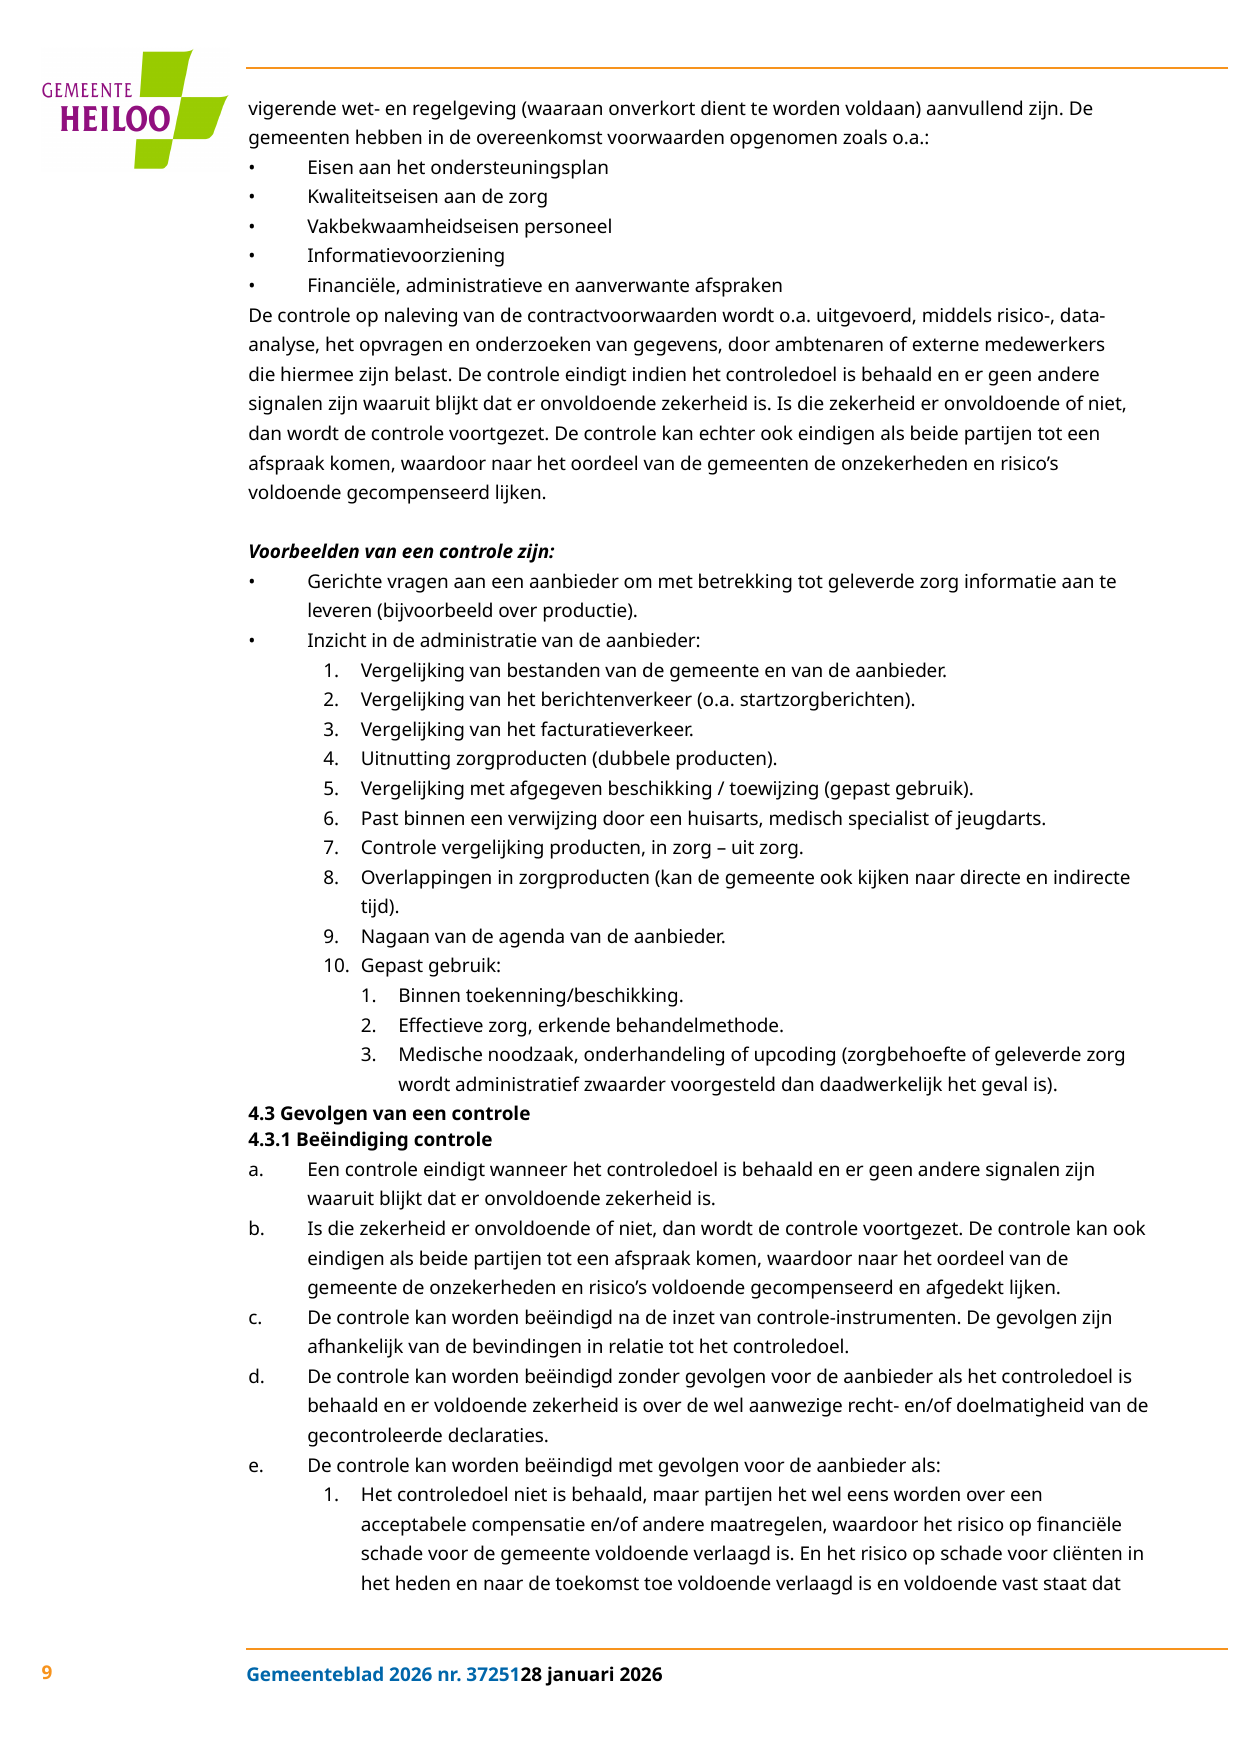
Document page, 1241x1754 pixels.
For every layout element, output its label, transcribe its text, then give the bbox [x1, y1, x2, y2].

list Vakbekwaamheidseisen personeel [248, 213, 1152, 239]
list Gerichte vragen aan een aanbieder om met betrekking tot geleverde zorg informatie aan te leveren (bijvoorbeeld over productie). [248, 568, 1152, 623]
list De controle kan worden beëindigd na de inzet van controle-instrumenten. De gevolgen zijn afhankelijk van de bevindingen in relatie tot het controledoel. [248, 1304, 1152, 1359]
list De controle kan worden beëindigd zonder gevolgen voor de aanbieder als het controledoel is behaald en er voldoende zekerheid is over de wel aanwezige recht- en/of doelmatigheid van de gecontroleerde declaraties. [248, 1363, 1152, 1448]
list Controle vergelijking producten, in zorg – uit zorg. [323, 834, 1152, 860]
text vigerende wet- en regelgeving (waaraan onverkort dient te worden voldaan) aanvullend zijn. De gemeenten hebben in de overeenkomst voorwaarden opgenomen zoals o.a.: [248, 95, 1152, 150]
list Binnen toekenning/beschikking. [361, 982, 1152, 1008]
list Effectieve zorg, erkende behandelmethode. [361, 1012, 1152, 1038]
list Is die zekerheid er onvoldoende of niet, dan wordt de controle voortgezet. De controle kan ook eindigen als beide partijen tot een afspraak komen, waardoor naar het oordeel van de gemeente de onzekerheden en risico’s voldoende gecompenseerd en afgedekt lijken. [248, 1215, 1152, 1300]
list Eisen aan het ondersteuningsplan [248, 154, 1152, 180]
picture [41, 47, 231, 172]
list Vergelijking van het berichtenverkeer (o.a. startzorgberichten). [323, 686, 1152, 712]
list Gepast gebruik: [323, 953, 1152, 978]
list Kwaliteitseisen aan de zorg [248, 183, 1152, 209]
text De controle op naleving van de contractvoorwaarden wordt o.a. uitgevoerd, middels risico-, data-analyse, het opvragen en onderzoeken van gegevens, door ambtenaren of externe medewerkers [248, 302, 1152, 357]
list Het controledoel niet is behaald, maar partijen het wel eens worden over een acceptabele compensatie en/of andere maatregelen, waardoor het risico op financiële schade voor de gemeente voldoende verlaagd is. En het risico op schade voor cliënten in het heden en naar de toekomst toe voldoende verlaagd is en voldoende vast staat dat [323, 1481, 1152, 1596]
text 4.3 Gevolgen van een controle [248, 1101, 1152, 1126]
list Uitnutting zorgproducten (dubbele producten). [323, 746, 1152, 771]
list Medische noodzaak, onderhandeling of upcoding (zorgbehoefte of geleverde zorg wordt administratief zwaarder voorgesteld dan daadwerkelijk het geval is). [361, 1041, 1152, 1097]
text die hiermee zijn belast. De controle eindigt indien het controledoel is behaald en er geen andere signalen zijn waaruit blijkt dat er onvoldoende zekerheid is. Is die zekerheid er onvoldoende of niet, dan wordt de controle voortgezet. De controle kan echter ook eindigen als beide partijen tot een afspraak komen, waardoor naar het oordeel van de gemeenten de onzekerheden en risico’s voldoende gecompenseerd lijken. [248, 361, 1152, 505]
list Nagaan van de agenda van de aanbieder. [323, 923, 1152, 949]
list De controle kan worden beëindigd met gevolgen voor de aanbieder als: [248, 1452, 1152, 1477]
list Financiële, administratieve en aanverwante afspraken [248, 272, 1152, 298]
list Vergelijking met afgegeven beschikking / toewijzing (gepast gebruik). [323, 775, 1152, 801]
text 4.3.1 Beëindiging controle [248, 1126, 1152, 1152]
list Inzicht in de administratie van de aanbieder: [248, 627, 1152, 653]
list Vergelijking van bestanden van de gemeente en van de aanbieder. [323, 657, 1152, 683]
list Een controle eindigt wanneer het controledoel is behaald en er geen andere signalen zijn waaruit blijkt dat er onvoldoende zekerheid is. [248, 1156, 1152, 1211]
list Past binnen een verwijzing door een huisarts, medisch specialist of jeugdarts. [323, 805, 1152, 831]
list Vergelijking van het facturatieverkeer. [323, 716, 1152, 742]
list Informatievoorziening [248, 243, 1152, 268]
list Overlappingen in zorgproducten (kan de gemeente ook kijken naar directe en indirecte tijd). [323, 864, 1152, 919]
text Voorbeelden van een controle zijn: [248, 538, 1152, 564]
